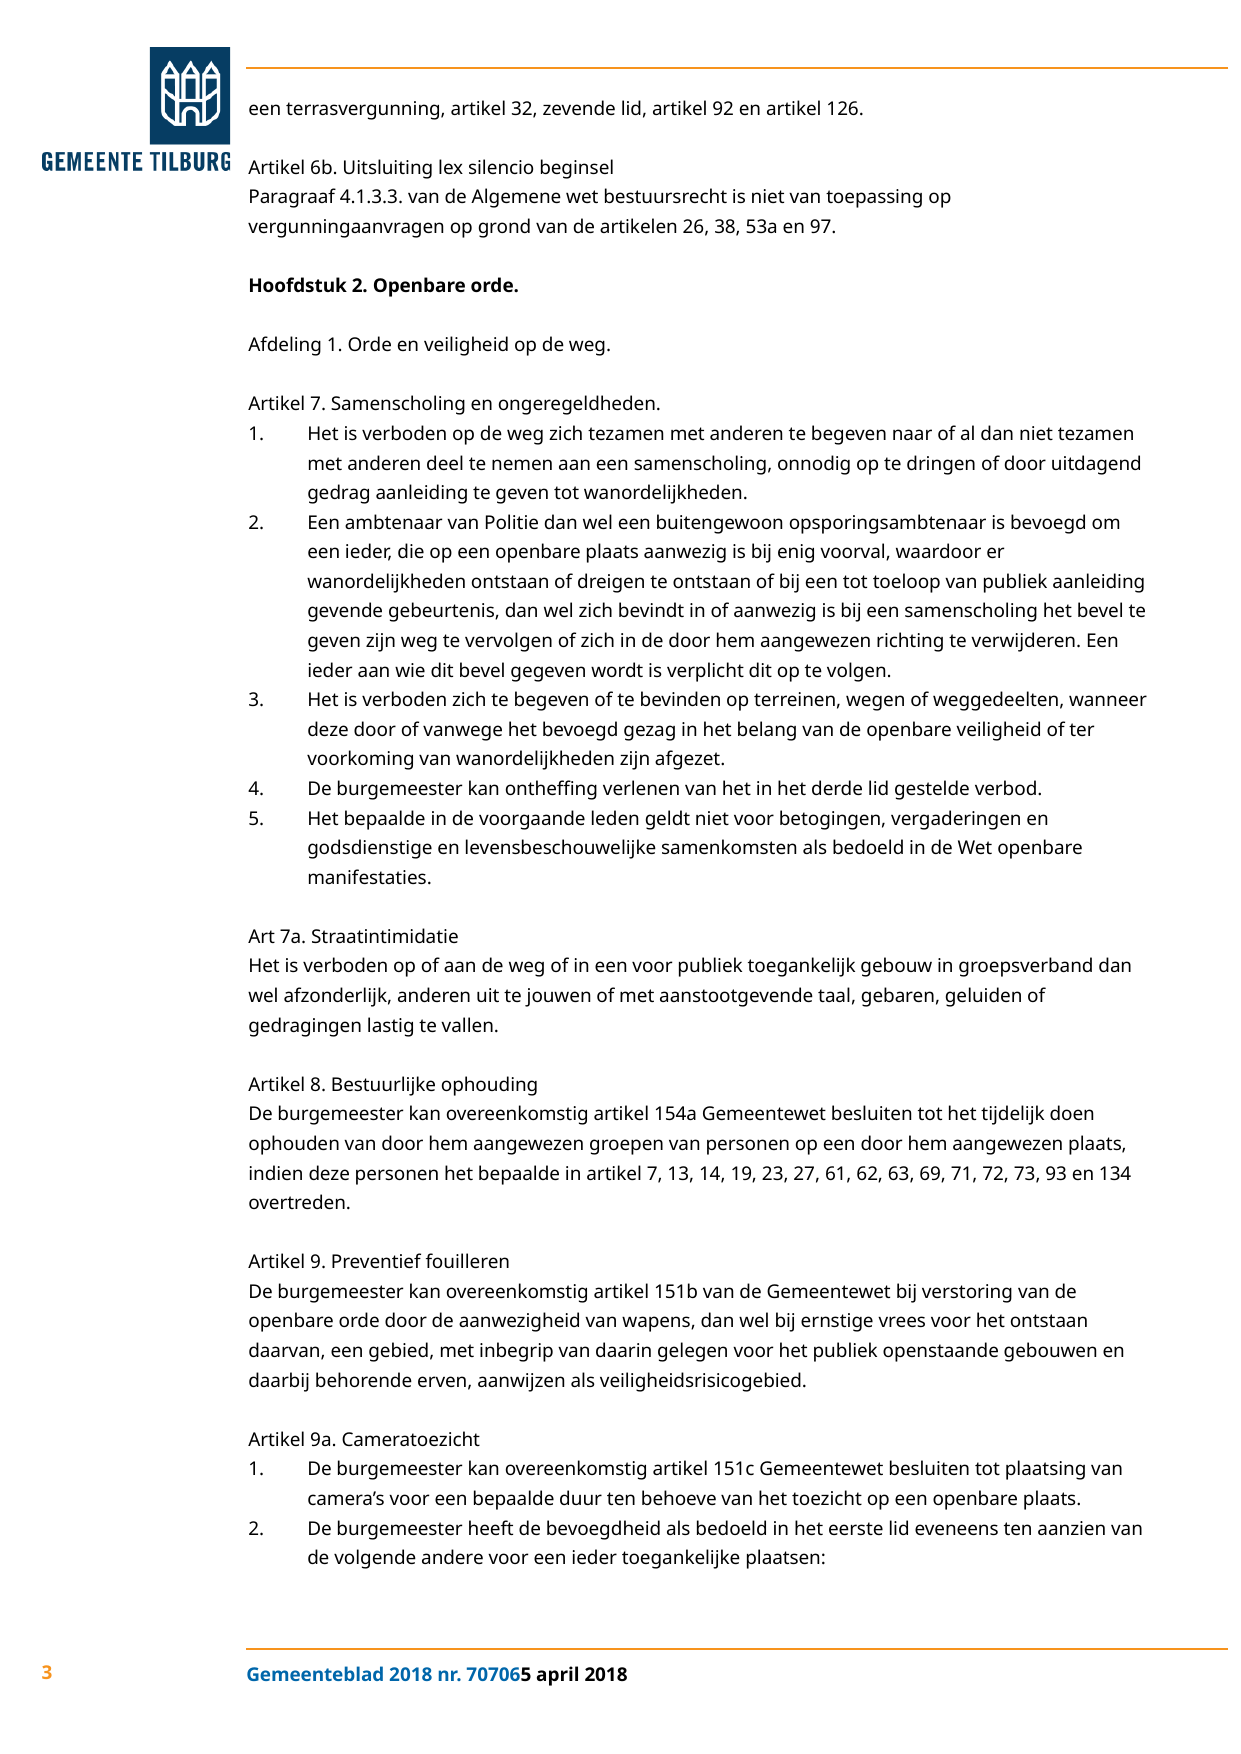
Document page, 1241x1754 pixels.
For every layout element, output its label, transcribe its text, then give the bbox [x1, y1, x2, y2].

text Het is verboden op of aan de weg of in een voor publiek toegankelijk gebouw in groepsverband dan wel afzonderlijk, anderen uit te jouwen of met aanstootgevende taal, gebaren, geluiden of gedragingen lastig te vallen. [248, 953, 1152, 1038]
list Het bepaalde in de voorgaande leden geldt niet voor betogingen, vergaderingen en godsdienstige en levensbeschouwelijke samenkomsten als bedoeld in de Wet openbare manifestaties. [248, 805, 1152, 890]
text De burgemeester kan overeenkomstig artikel 151b van de Gemeentewet bij verstoring van de openbare orde door de aanwezigheid van wapens, dan wel bij ernstige vrees voor het ontstaan daarvan, een gebied, met inbegrip van daarin gelegen voor het publiek openstaande gebouwen en daarbij behorende erven, aanwijzen als veiligheidsrisicogebied. [248, 1278, 1152, 1393]
text Artikel 8. Bestuurlijke ophouding [248, 1071, 1152, 1097]
text Paragraaf 4.1.3.3. van de Algemene wet bestuursrecht is niet van toepassing op vergunningaanvragen op grond van de artikelen 26, 38, 53a en 97. [248, 183, 1152, 239]
text een terrasvergunning, artikel 32, zevende lid, artikel 92 en artikel 126. [248, 95, 1152, 121]
picture [41, 47, 231, 172]
list De burgemeester kan overeenkomstig artikel 151c Gemeentewet besluiten tot plaatsing van camera’s voor een bepaalde duur ten behoeve van het toezicht op een openbare plaats. [248, 1456, 1152, 1511]
list De burgemeester heeft de bevoegdheid als bedoeld in het eerste lid eveneens ten aanzien van de volgende andere voor een ieder toegankelijke plaatsen: [248, 1515, 1152, 1570]
list Een ambtenaar van Politie dan wel een buitengewoon opsporingsambtenaar is bevoegd om een ieder, die op een openbare plaats aanwezig is bij enig voorval, waardoor er wanordelijkheden ontstaan of dreigen te ontstaan of bij een tot toeloop van publiek aanleiding gevende gebeurtenis, dan wel zich bevindt in of aanwezig is bij een samenscholing het bevel te geven zijn weg te vervolgen of zich in de door hem aangewezen richting te verwijderen. Een ieder aan wie dit bevel gegeven wordt is verplicht dit op te volgen. [248, 509, 1152, 683]
text Artikel 7. Samenscholing en ongeregeldheden. [248, 391, 1152, 416]
list De burgemeester kan ontheffing verlenen van het in het derde lid gestelde verbod. [248, 775, 1152, 801]
text Art 7a. Straatintimidatie [248, 923, 1152, 949]
text Artikel 6b. Uitsluiting lex silencio beginsel [248, 154, 1152, 180]
text Artikel 9. Preventief fouilleren [248, 1248, 1152, 1274]
list Het is verboden op de weg zich tezamen met anderen te begeven naar of al dan niet tezamen met anderen deel te nemen aan een samenscholing, onnodig op te dringen of door uitdagend gedrag aanleiding te geven tot wanordelijkheden. [248, 420, 1152, 505]
text Artikel 9a. Cameratoezicht [248, 1426, 1152, 1452]
text Hoofdstuk 2. Openbare orde. [248, 272, 1152, 298]
text Afdeling 1. Orde en veiligheid op de weg. [248, 331, 1152, 357]
text De burgemeester kan overeenkomstig artikel 154a Gemeentewet besluiten tot het tijdelijk doen ophouden van door hem aangewezen groepen van personen op een door hem aangewezen plaats, indien deze personen het bepaalde in artikel 7, 13, 14, 19, 23, 27, 61, 62, 63, 69, 71, 72, 73, 93 en 134 overtreden. [248, 1101, 1152, 1215]
list Het is verboden zich te begeven of te bevinden op terreinen, wegen of weggedeelten, wanneer deze door of vanwege het bevoegd gezag in het belang van de openbare veiligheid of ter voorkoming van wanordelijkheden zijn afgezet. [248, 686, 1152, 771]
